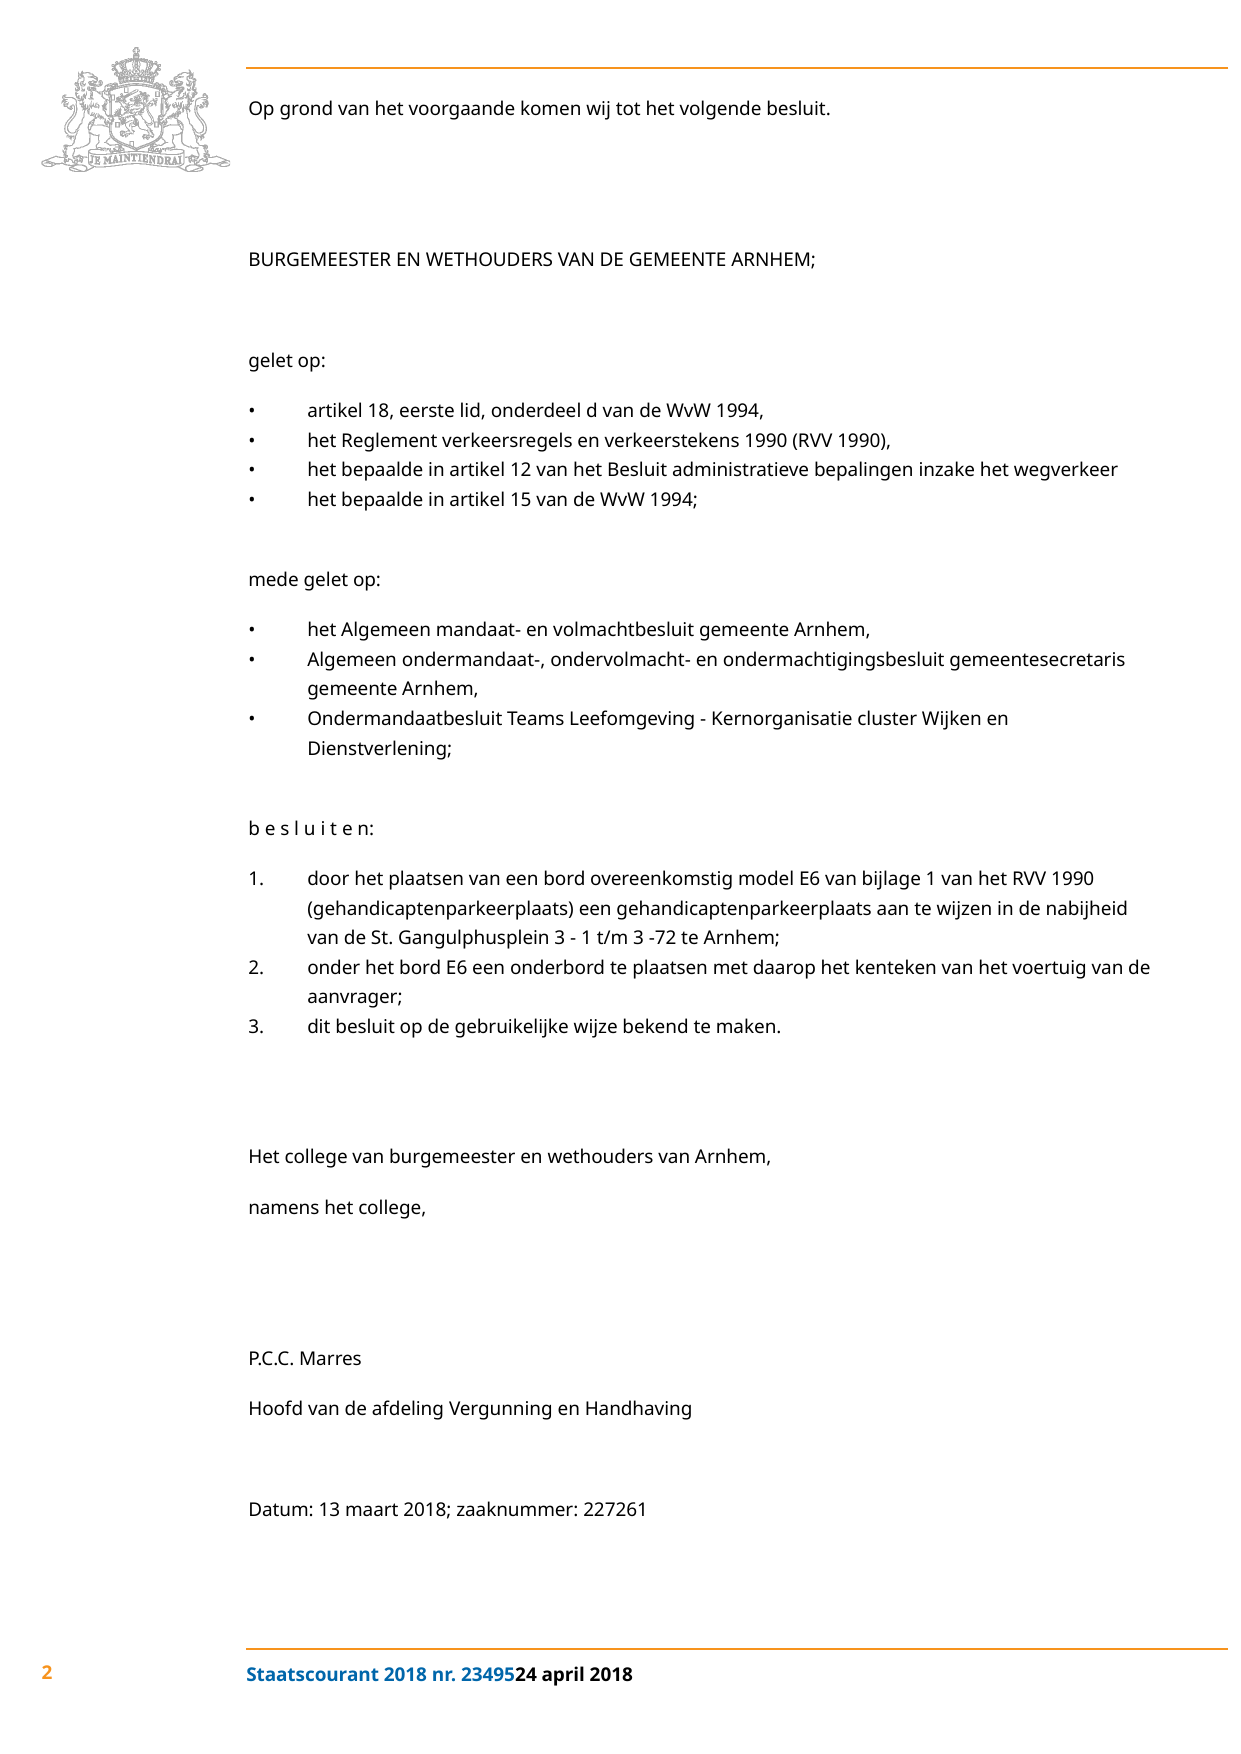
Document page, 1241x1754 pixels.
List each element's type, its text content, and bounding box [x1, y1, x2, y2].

list het bepaalde in artikel 15 van de WvW 1994; [248, 486, 1152, 512]
text namens het college, [248, 1194, 1152, 1220]
text Hoofd van de afdeling Vergunning en Handhaving [248, 1396, 1152, 1421]
list het bepaalde in artikel 12 van het Besluit administratieve bepalingen inzake het wegverkeer [248, 456, 1152, 482]
picture [41, 47, 231, 172]
list onder het bord E6 een onderbord te plaatsen met daarop het kenteken van het voertuig van de aanvrager; [248, 954, 1152, 1009]
text gelet op: [248, 347, 1152, 373]
text Het college van burgemeester en wethouders van Arnhem, [248, 1143, 1152, 1169]
list Ondermandaatbesluit Teams Leefomgeving - Kernorganisatie cluster Wijken en Dienstverlening; [248, 705, 1152, 761]
text BURGEMEESTER EN WETHOUDERS VAN DE GEMEENTE ARNHEM; [248, 246, 1152, 272]
text Op grond van het voorgaande komen wij tot het volgende besluit. [248, 95, 1152, 121]
text P.C.C. Marres [248, 1345, 1152, 1371]
list artikel 18, eerste lid, onderdeel d van de WvW 1994, [248, 397, 1152, 423]
list Algemeen ondermandaat-, ondervolmacht- en ondermachtigingsbesluit gemeentesecretaris gemeente Arnhem, [248, 646, 1152, 701]
text mede gelet op: [248, 566, 1152, 592]
list het Reglement verkeersregels en verkeerstekens 1990 (RVV 1990), [248, 427, 1152, 453]
list het Algemeen mandaat- en volmachtbesluit gemeente Arnhem, [248, 616, 1152, 642]
text Datum: 13 maart 2018; zaaknummer: 227261 [248, 1496, 1152, 1522]
text b e s l u i t e n: [248, 815, 1152, 841]
list door het plaatsen van een bord overeenkomstig model E6 van bijlage 1 van het RVV 1990 (gehandicaptenparkeerplaats) een gehandicaptenparkeerplaats aan te wijzen in de nabijheid van de St. Gangulphusplein 3 - 1 t/m 3 -72 te Arnhem; [248, 865, 1152, 950]
list dit besluit op de gebruikelijke wijze bekend te maken. [248, 1013, 1152, 1039]
